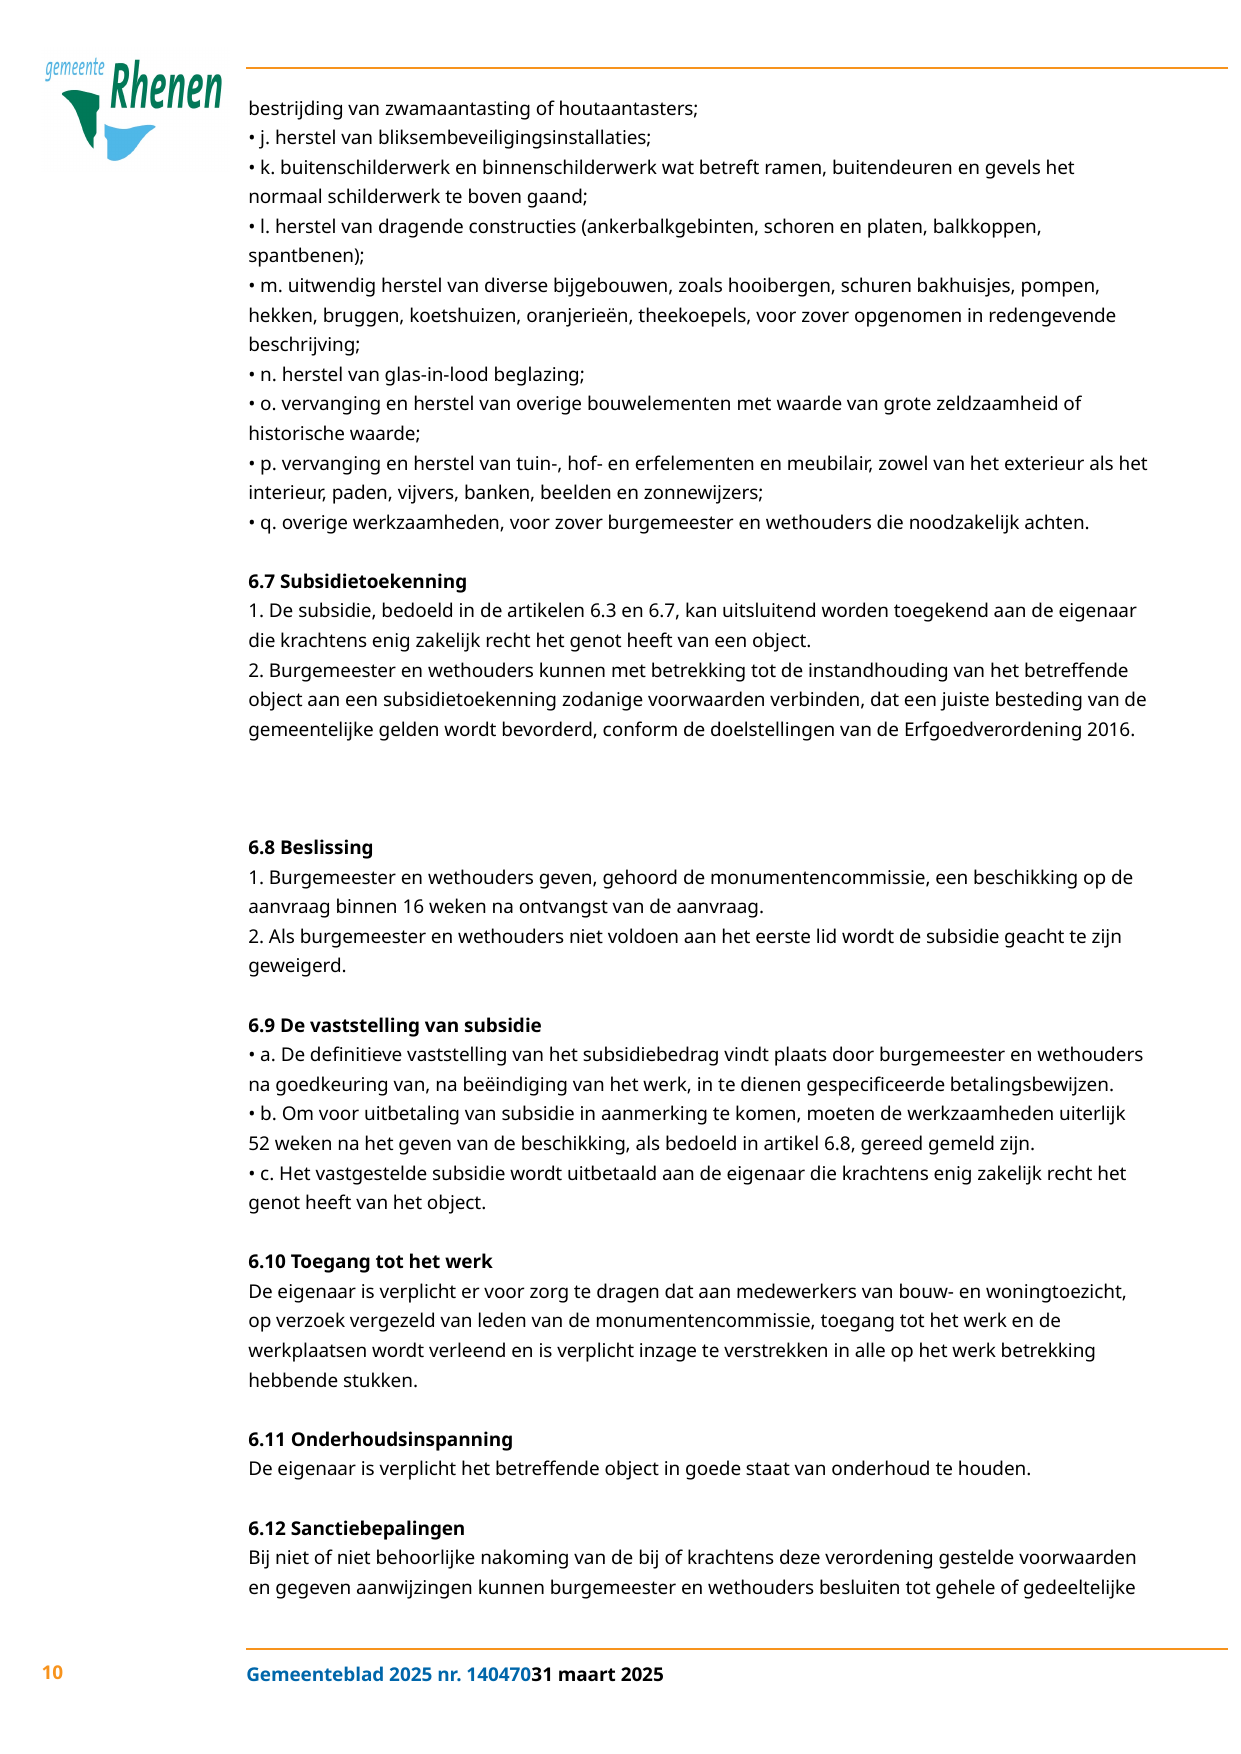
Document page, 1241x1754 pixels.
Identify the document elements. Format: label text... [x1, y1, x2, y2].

text • l. herstel van dragende constructies (ankerbalkgebinten, schoren en platen, balkkoppen, spantbenen); [248, 213, 1152, 268]
text • q. overige werkzaamheden, voor zover burgemeester en wethouders die noodzakelijk achten. [248, 509, 1152, 535]
text 1. Burgemeester en wethouders geven, gehoord de monumentencommissie, een beschikking op de aanvraag binnen 16 weken na ontvangst van de aanvraag. [248, 864, 1152, 919]
text 1. De subsidie, bedoeld in de artikelen 6.3 en 6.7, kan uitsluitend worden toegekend aan de eigenaar die krachtens enig zakelijk recht het genot heeft van een object. [248, 598, 1152, 653]
text • o. vervanging en herstel van overige bouwelementen met waarde van grote zeldzaamheid of historische waarde; [248, 391, 1152, 446]
text 6.12 Sanctiebepalingen [248, 1515, 1152, 1541]
text 2. Burgemeester en wethouders kunnen met betrekking tot de instandhouding van het betreffende object aan een subsidietoekenning zodanige voorwaarden verbinden, dat een juiste besteding van de gemeentelijke gelden wordt bevorderd, conform de doelstellingen van de Erfgoedverordening 2016. [248, 657, 1152, 742]
text Bij niet of niet behoorlijke nakoming van de bij of krachtens deze verordening gestelde voorwaarden en gegeven aanwijzingen kunnen burgemeester en wethouders besluiten tot gehele of gedeeltelijke [248, 1544, 1152, 1600]
text 6.11 Onderhoudsinspanning [248, 1426, 1152, 1452]
picture [41, 47, 231, 172]
text 6.8 Beslissing [248, 834, 1152, 860]
text 6.7 Subsidietoekenning [248, 568, 1152, 594]
text De eigenaar is verplicht er voor zorg te dragen dat aan medewerkers van bouw- en woningtoezicht, op verzoek vergezeld van leden van de monumentencommissie, toegang tot het werk en de werkplaatsen wordt verleend en is verplicht inzage te verstrekken in alle op het werk betrekking hebbende stukken. [248, 1278, 1152, 1393]
text 6.10 Toegang tot het werk [248, 1248, 1152, 1274]
text • c. Het vastgestelde subsidie wordt uitbetaald aan de eigenaar die krachtens enig zakelijk recht het genot heeft van het object. [248, 1160, 1152, 1215]
text • b. Om voor uitbetaling van subsidie in aanmerking te komen, moeten de werkzaamheden uiterlijk 52 weken na het geven van de beschikking, als bedoeld in artikel 6.8, gereed gemeld zijn. [248, 1101, 1152, 1156]
text bestrijding van zwamaantasting of houtaantasters; [248, 95, 1152, 121]
text • p. vervanging en herstel van tuin-, hof- en erfelementen en meubilair, zowel van het exterieur als het interieur, paden, vijvers, banken, beelden en zonnewijzers; [248, 450, 1152, 505]
text De eigenaar is verplicht het betreffende object in goede staat van onderhoud te houden. [248, 1456, 1152, 1481]
text • m. uitwendig herstel van diverse bijgebouwen, zoals hooibergen, schuren bakhuisjes, pompen, hekken, bruggen, koetshuizen, oranjerieën, theekoepels, voor zover opgenomen in redengevende beschrijving; [248, 272, 1152, 357]
text • n. herstel van glas-in-lood beglazing; [248, 361, 1152, 387]
text 6.9 De vaststelling van subsidie [248, 1012, 1152, 1038]
text • j. herstel van bliksembeveiligingsinstallaties; [248, 124, 1152, 150]
text • a. De definitieve vaststelling van het subsidiebedrag vindt plaats door burgemeester en wethouders na goedkeuring van, na beëindiging van het werk, in te dienen gespecificeerde betalingsbewijzen. [248, 1041, 1152, 1097]
text • k. buitenschilderwerk en binnenschilderwerk wat betreft ramen, buitendeuren en gevels het normaal schilderwerk te boven gaand; [248, 154, 1152, 209]
text 2. Als burgemeester en wethouders niet voldoen aan het eerste lid wordt de subsidie geacht te zijn geweigerd. [248, 923, 1152, 978]
